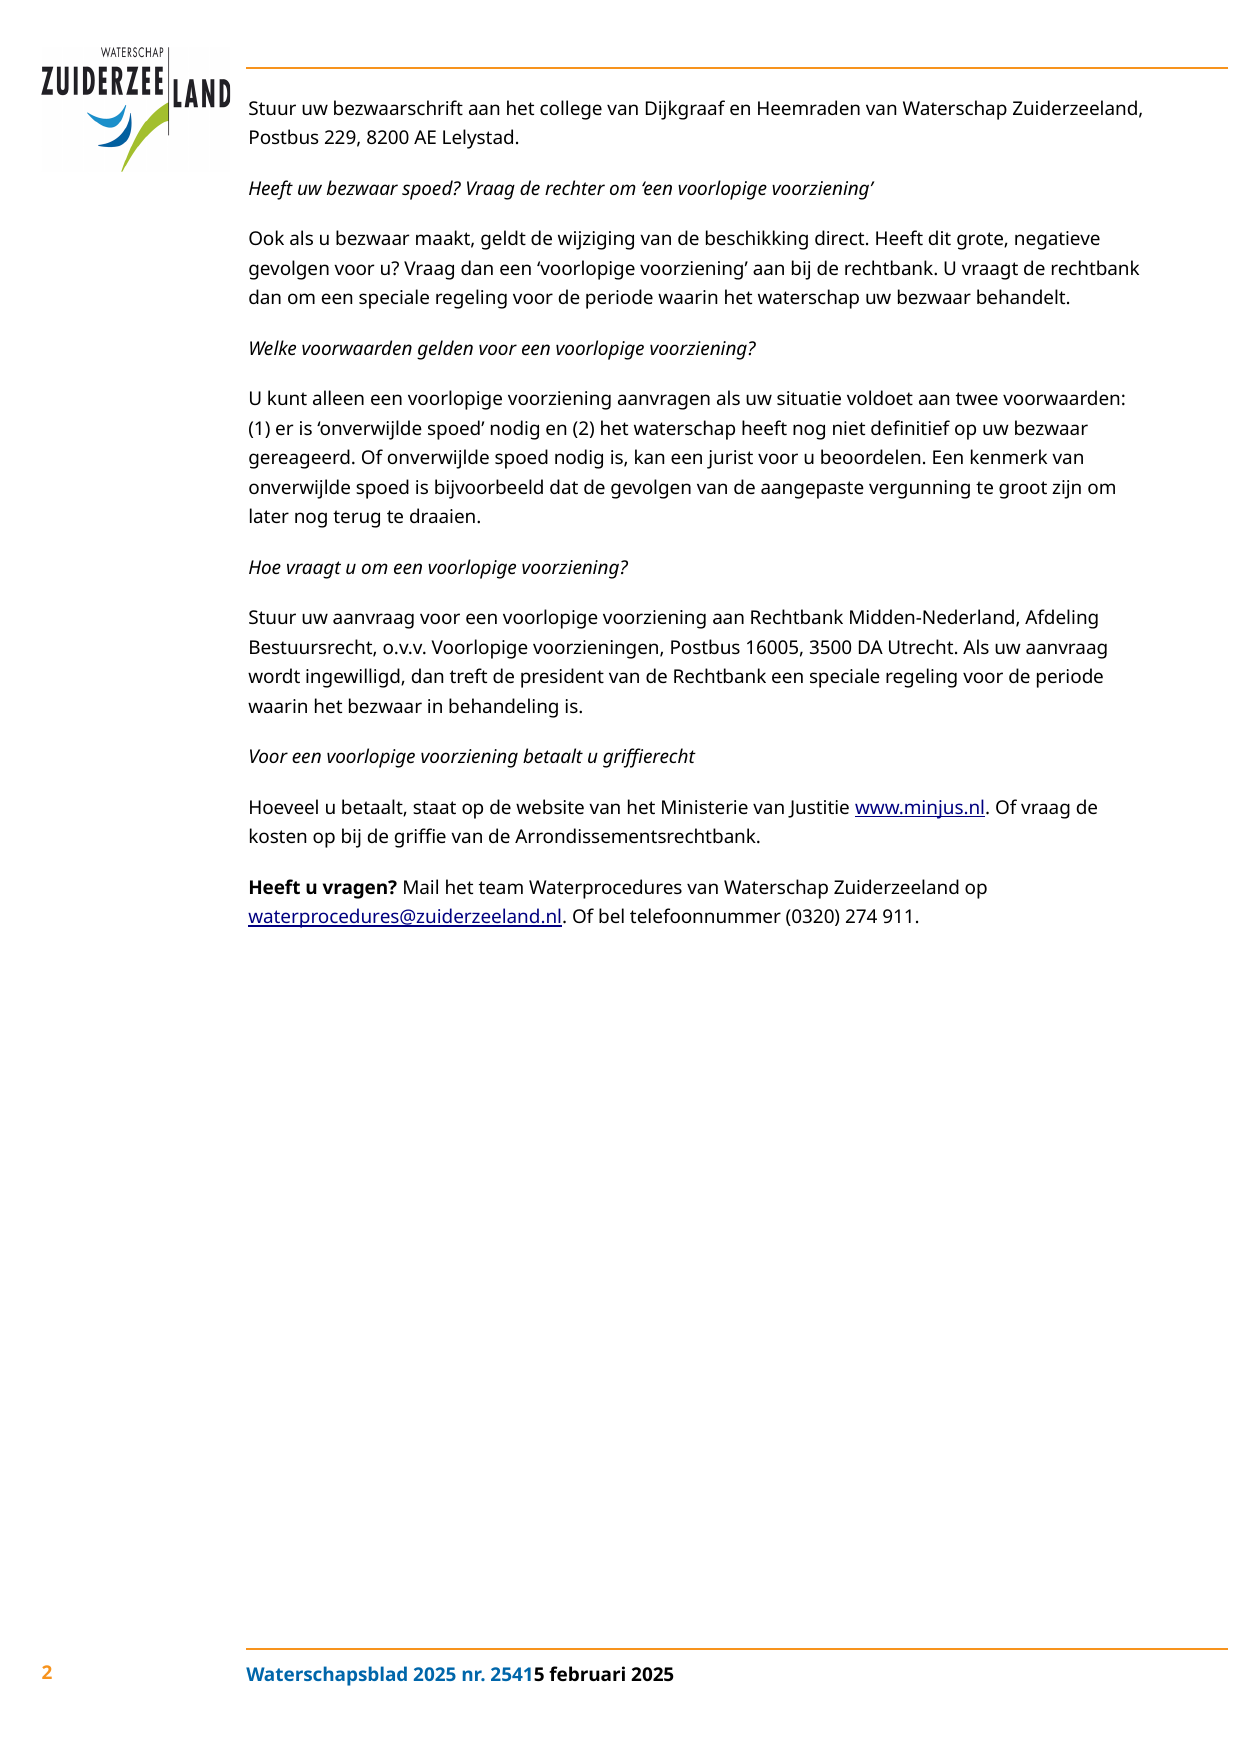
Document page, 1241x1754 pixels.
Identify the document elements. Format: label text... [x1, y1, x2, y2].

text Hoeveel u betaalt, staat op de website van het Ministerie van Justitie www.minjus.nl. Of vraag de kosten op bij de griffie van de Arrondissementsrechtbank. [248, 794, 1152, 849]
text Ook als u bezwaar maakt, geldt de wijziging van de beschikking direct. Heeft dit grote, negatieve gevolgen voor u? Vraag dan een ‘voorlopige voorziening’ aan bij de rechtbank. U vraagt de rechtbank dan om een speciale regeling voor de periode waarin het waterschap uw bezwaar behandelt. [248, 225, 1152, 310]
text Stuur uw aanvraag voor een voorlopige voorziening aan Rechtbank Midden-Nederland, Afdeling Bestuursrecht, o.v.v. Voorlopige voorzieningen, Postbus 16005, 3500 DA Utrecht. Als uw aanvraag wordt ingewilligd, dan treft de president van de Rechtbank een speciale regeling voor de periode waarin het bezwaar in behandeling is. [248, 604, 1152, 719]
text Stuur uw bezwaarschrift aan het college van Dijkgraaf en Heemraden van Waterschap Zuiderzeeland, Postbus 229, 8200 AE Lelystad. [248, 95, 1152, 150]
text Heeft uw bezwaar spoed? Vraag de rechter om ‘een voorlopige voorziening’ [248, 175, 1152, 201]
text U kunt alleen een voorlopige voorziening aanvragen als uw situatie voldoet aan twee voorwaarden: (1) er is ‘onverwijlde spoed’ nodig en (2) het waterschap heeft nog niet definitief op uw bezwaar gereageerd. Of onverwijlde spoed nodig is, kan een jurist voor u beoordelen. Een kenmerk van onverwijlde spoed is bijvoorbeeld dat de gevolgen van de aangepaste vergunning te groot zijn om later nog terug te draaien. [248, 385, 1152, 529]
text Welke voorwaarden gelden voor een voorlopige voorziening? [248, 335, 1152, 361]
text Heeft u vragen? Mail het team Waterprocedures van Waterschap Zuiderzeeland op waterprocedures@zuiderzeeland.nl. Of bel telefoonnummer (0320) 274 911. [248, 874, 1152, 929]
picture [41, 47, 231, 172]
text Hoe vraagt u om een voorlopige voorziening? [248, 554, 1152, 580]
text Voor een voorlopige voorziening betaalt u griffierecht [248, 743, 1152, 769]
